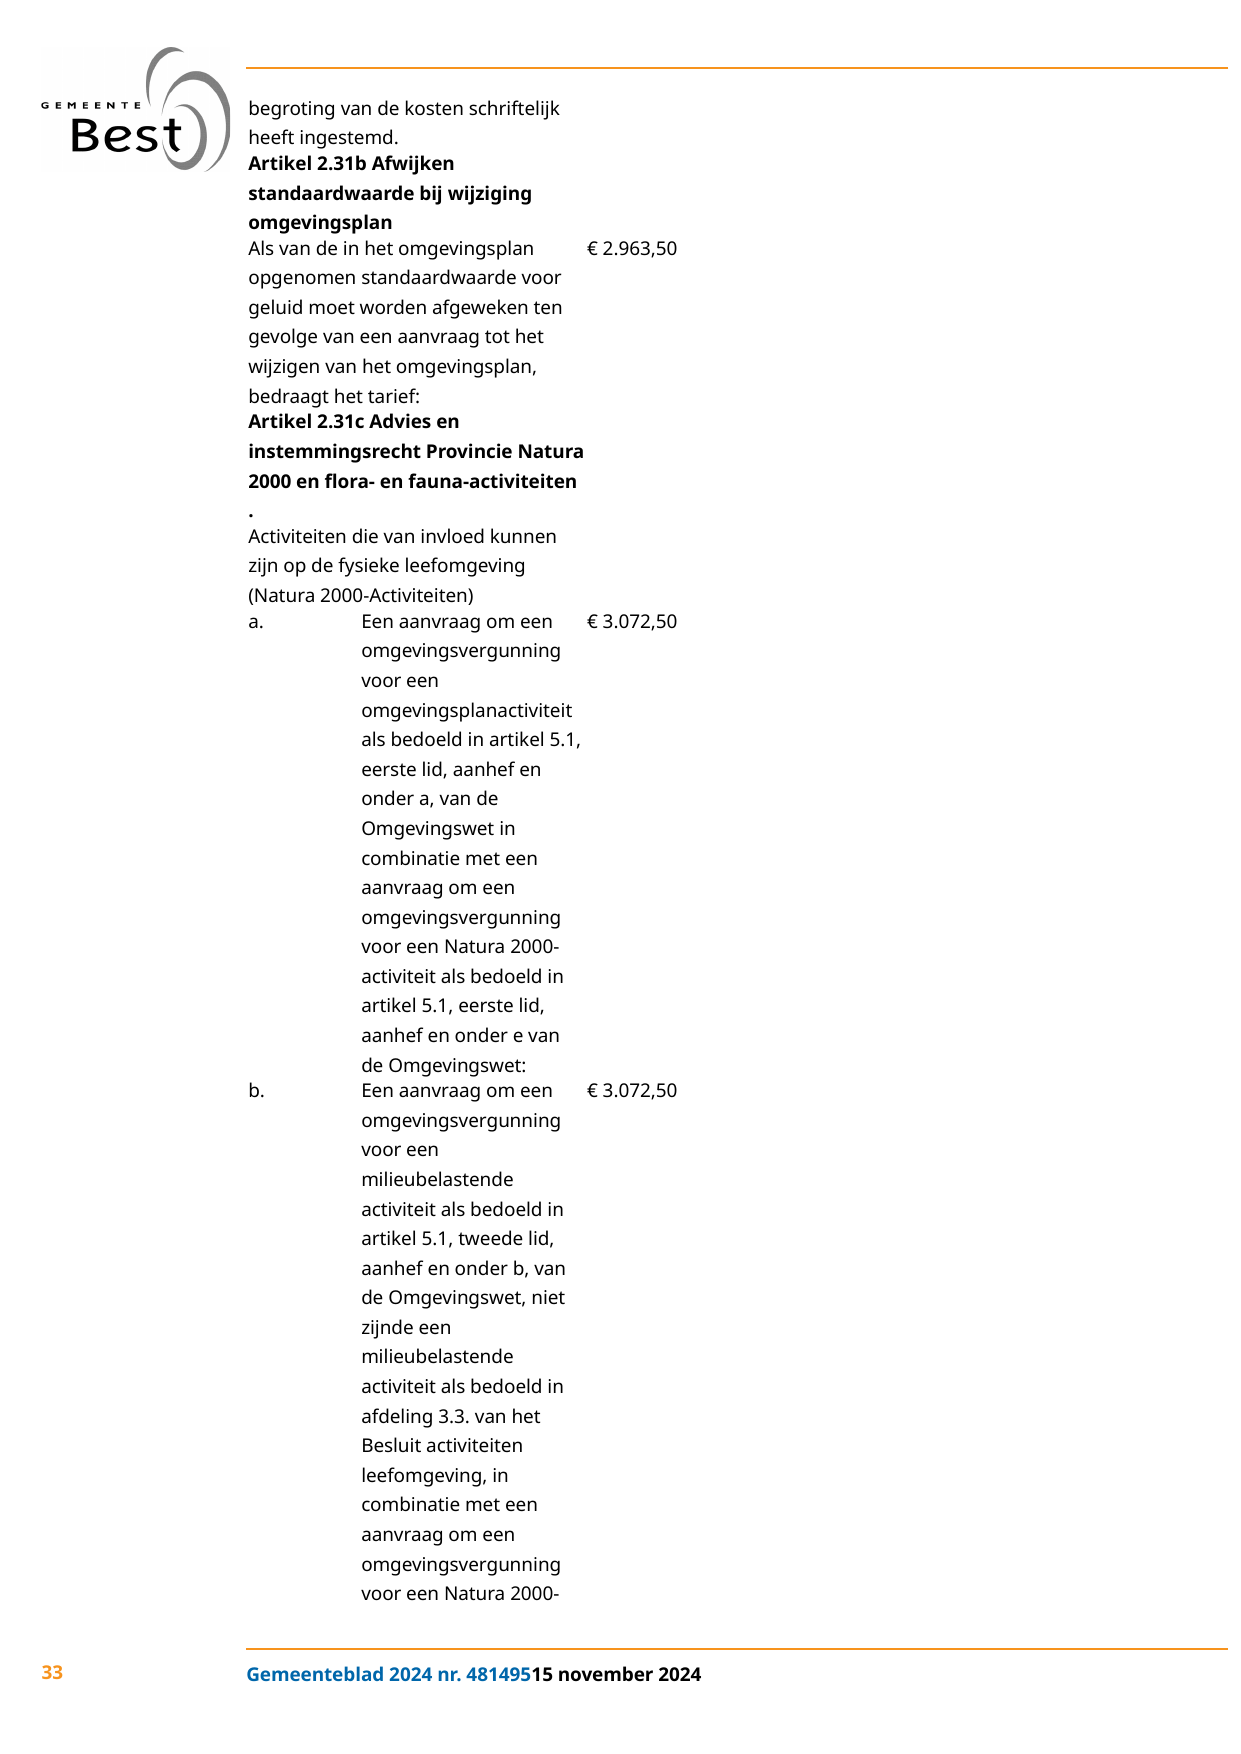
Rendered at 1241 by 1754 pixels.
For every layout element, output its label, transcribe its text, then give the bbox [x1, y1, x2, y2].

table_cell begroting van de kosten schriftelijk heeft ingestemd. [248, 95, 587, 150]
table_cell Een aanvraag om een omgevingsvergunning voor een omgevingsplanactiviteit als bedoeld in artikel 5.1, eerste lid, aanhef en onder a, van de Omgevingswet in combinatie met een aanvraag om een omgevingsvergunning voor een Natura 2000-activiteit als bedoeld in artikel 5.1, eerste lid, aanhef en onder e van de Omgevingswet: [361, 608, 587, 1077]
table_cell Artikel 2.31b Afwijken standaardwaarde bij wijziging omgevingsplan [248, 150, 587, 235]
table_cell [587, 409, 1152, 523]
table_cell a. [248, 608, 361, 1077]
table_cell Activiteiten die van invloed kunnen zijn op de fysieke leefomgeving (Natura 2000-Activiteiten) [248, 523, 587, 608]
table_cell [587, 95, 1152, 150]
table_cell [587, 150, 1152, 235]
table_cell b. [248, 1078, 361, 1606]
table_cell € 3.072,50 [587, 1078, 1152, 1606]
table_cell [587, 523, 1152, 608]
table_cell Artikel 2.31c Advies en instemmingsrecht Provincie Natura 2000 en flora- en fauna-activiteiten . [248, 409, 587, 523]
table_cell Als van de in het omgevingsplan opgenomen standaardwaarde voor geluid moet worden afgeweken ten gevolge van een aanvraag tot het wijzigen van het omgevingsplan, bedraagt het tarief: [248, 235, 587, 409]
table_cell Een aanvraag om een omgevingsvergunning voor een milieubelastende activiteit als bedoeld in artikel 5.1, tweede lid, aanhef en onder b, van de Omgevingswet, niet zijnde een milieubelastende activiteit als bedoeld in afdeling 3.3. van het Besluit activiteiten leefomgeving, in combinatie met een aanvraag om een omgevingsvergunning voor een Natura 2000- [361, 1078, 587, 1606]
picture [41, 47, 231, 172]
table_cell € 3.072,50 [587, 608, 1152, 1077]
table_cell € 2.963,50 [587, 235, 1152, 409]
